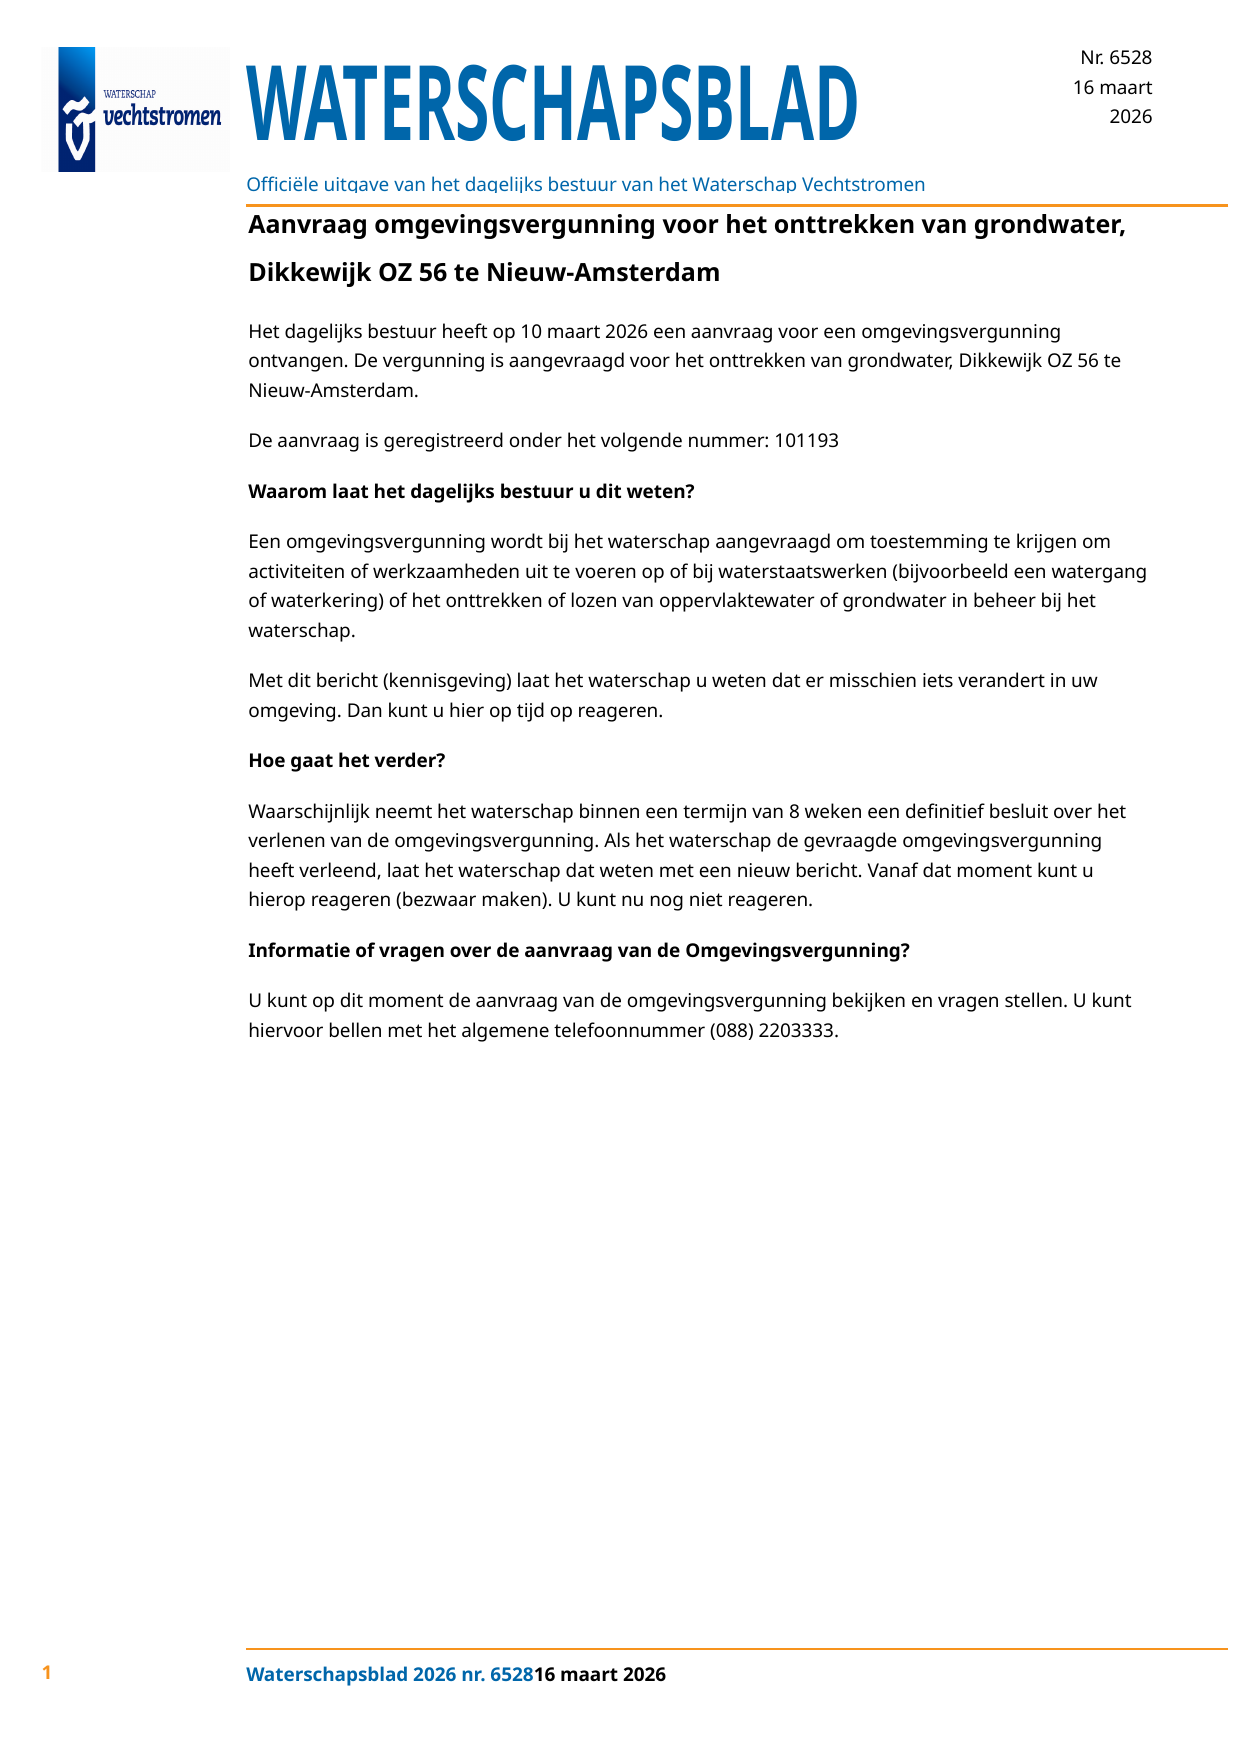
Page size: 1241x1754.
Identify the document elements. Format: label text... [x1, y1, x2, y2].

text Waarschijnlijk neemt het waterschap binnen een termijn van 8 weken een definitief besluit over het verlenen van de omgevingsvergunning. Als het waterschap de gevraagde omgevingsvergunning heeft verleend, laat het waterschap dat weten met een nieuw bericht. Vanaf dat moment kunt u hierop reageren (bezwaar maken). U kunt nu nog niet reageren. [248, 798, 1152, 912]
text U kunt op dit moment de aanvraag van de omgevingsvergunning bekijken en vragen stellen. U kunt hiervoor bellen met het algemene telefoonnummer (088) 2203333. [248, 987, 1152, 1043]
text Aanvraag omgevingsvergunning voor het onttrekken van grondwater, Dikkewijk OZ 56 te Nieuw-Amsterdam [248, 207, 1152, 288]
text Met dit bericht (kennisgeving) laat het waterschap u weten dat er misschien iets verandert in uw omgeving. Dan kunt u hier op tijd op reageren. [248, 667, 1152, 723]
picture [41, 47, 231, 172]
text Hoe gaat het verder? [248, 747, 1152, 773]
text Informatie of vragen over de aanvraag van de Omgevingsvergunning? [248, 937, 1152, 963]
text De aanvraag is geregistreerd onder het volgende nummer: 101193 [248, 427, 1152, 453]
text Waarom laat het dagelijks bestuur u dit weten? [248, 478, 1152, 504]
text Een omgevingsvergunning wordt bij het waterschap aangevraagd om toestemming te krijgen om activiteiten of werkzaamheden uit te voeren op of bij waterstaatswerken (bijvoorbeeld een watergang of waterkering) of het onttrekken of lozen van oppervlaktewater of grondwater in beheer bij het waterschap. [248, 528, 1152, 643]
text Het dagelijks bestuur heeft op 10 maart 2026 een aanvraag voor een omgevingsvergunning ontvangen. De vergunning is aangevraagd voor het onttrekken van grondwater, Dikkewijk OZ 56 te Nieuw-Amsterdam. [248, 318, 1152, 403]
